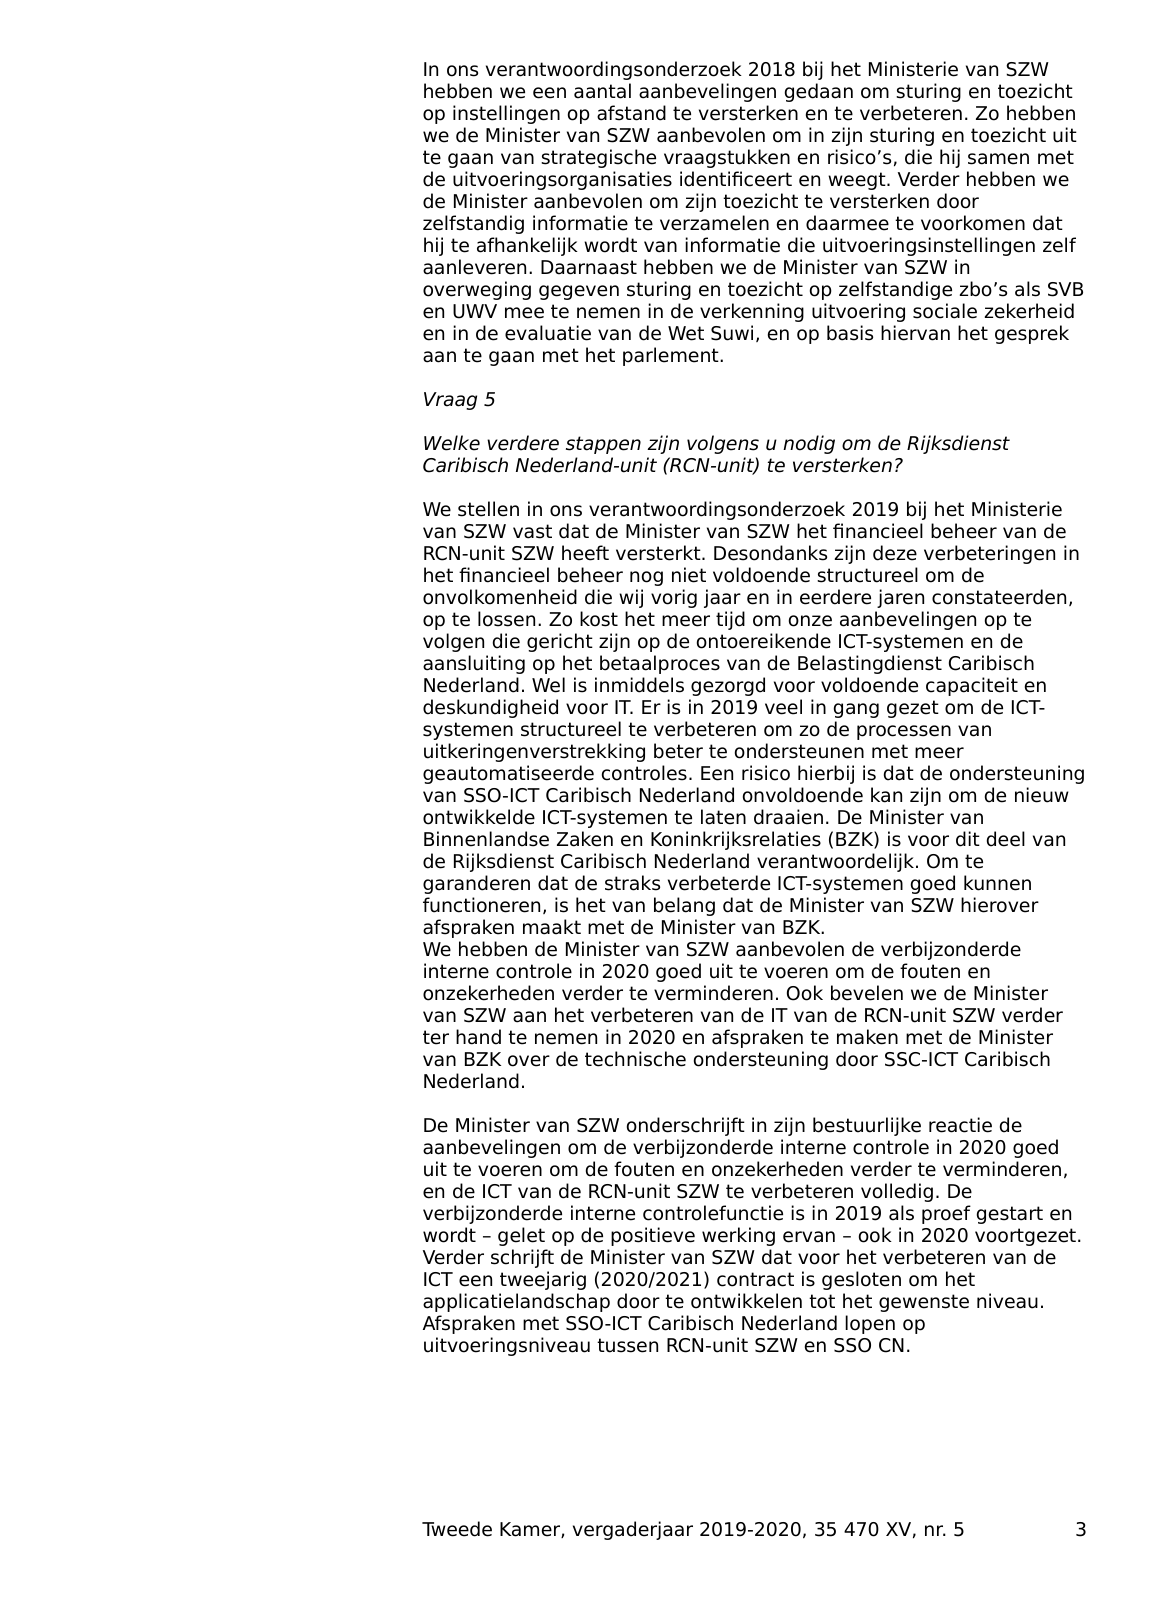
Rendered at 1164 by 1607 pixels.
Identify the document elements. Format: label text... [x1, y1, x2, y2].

text De Minister van SZW onderschrijft in zijn bestuurlijke reactie de aanbevelingen om de verbijzonderde interne controle in 2020 goed uit te voeren om de fouten en onzekerheden verder te verminderen, en de ICT van de RCN-unit SZW te verbeteren volledig. De verbijzonderde interne controlefunctie is in 2019 als proef gestart en wordt – gelet op de positieve werking ervan – ook in 2020 voortgezet. [422, 1115, 1087, 1247]
text We stellen in ons verantwoordingsonderzoek 2019 bij het Ministerie van SZW vast dat de Minister van SZW het financieel beheer van de RCN-unit SZW heeft versterkt. Desondanks zijn deze verbeteringen in het financieel beheer nog niet voldoende structureel om de onvolkomenheid die wij vorig jaar en in eerdere jaren constateerden, op te lossen. Zo kost het meer tijd om onze aanbevelingen op te volgen die gericht zijn op de ontoereikende ICT-systemen en de aansluiting op het betaalproces van de Belastingdienst Caribisch Nederland. Wel is inmiddels gezorgd voor voldoende capaciteit en deskundigheid voor IT. Er is in 2019 veel in gang gezet om de ICT-systemen structureel te verbeteren om zo de processen van uitkeringenverstrekking beter te ondersteunen met meer geautomatiseerde controles. Een risico hierbij is dat de ondersteuning van SSO-ICT Caribisch Nederland onvoldoende kan zijn om de nieuw ontwikkelde ICT-systemen te laten draaien. De Minister van Binnenlandse Zaken en Koninkrijksrelaties (BZK) is voor dit deel van de Rijksdienst Caribisch Nederland verantwoordelijk. Om te garanderen dat de straks verbeterde ICT-systemen goed kunnen functioneren, is het van belang dat de Minister van SZW hierover afspraken maakt met de Minister van BZK. [422, 499, 1087, 939]
text Welke verdere stappen zijn volgens u nodig om de Rijksdienst Caribisch Nederland-unit (RCN-unit) te versterken? [422, 433, 1087, 477]
text Verder schrijft de Minister van SZW dat voor het verbeteren van de ICT een tweejarig (2020/2021) contract is gesloten om het applicatielandschap door te ontwikkelen tot het gewenste niveau. Afspraken met SSO-ICT Caribisch Nederland lopen op uitvoeringsniveau tussen RCN-unit SZW en SSO CN. [422, 1247, 1087, 1357]
text We hebben de Minister van SZW aanbevolen de verbijzonderde interne controle in 2020 goed uit te voeren om de fouten en onzekerheden verder te verminderen. Ook bevelen we de Minister van SZW aan het verbeteren van de IT van de RCN-unit SZW verder ter hand te nemen in 2020 en afspraken te maken met de Minister van BZK over de technische ondersteuning door SSC-ICT Caribisch Nederland. [422, 939, 1087, 1093]
subtitle Vraag 5 [422, 389, 1087, 411]
text In ons verantwoordingsonderzoek 2018 bij het Ministerie van SZW hebben we een aantal aanbevelingen gedaan om sturing en toezicht op instellingen op afstand te versterken en te verbeteren. Zo hebben we de Minister van SZW aanbevolen om in zijn sturing en toezicht uit te gaan van strategische vraagstukken en risico’s, die hij samen met de uitvoeringsorganisaties identificeert en weegt. Verder hebben we de Minister aanbevolen om zijn toezicht te versterken door zelfstandig informatie te verzamelen en daarmee te voorkomen dat hij te afhankelijk wordt van informatie die uitvoeringsinstellingen zelf aanleveren. Daarnaast hebben we de Minister van SZW in overweging gegeven sturing en toezicht op zelfstandige zbo’s als SVB en UWV mee te nemen in de verkenning uitvoering sociale zekerheid en in de evaluatie van de Wet Suwi, en op basis hiervan het gesprek aan te gaan met het parlement. [422, 59, 1087, 367]
